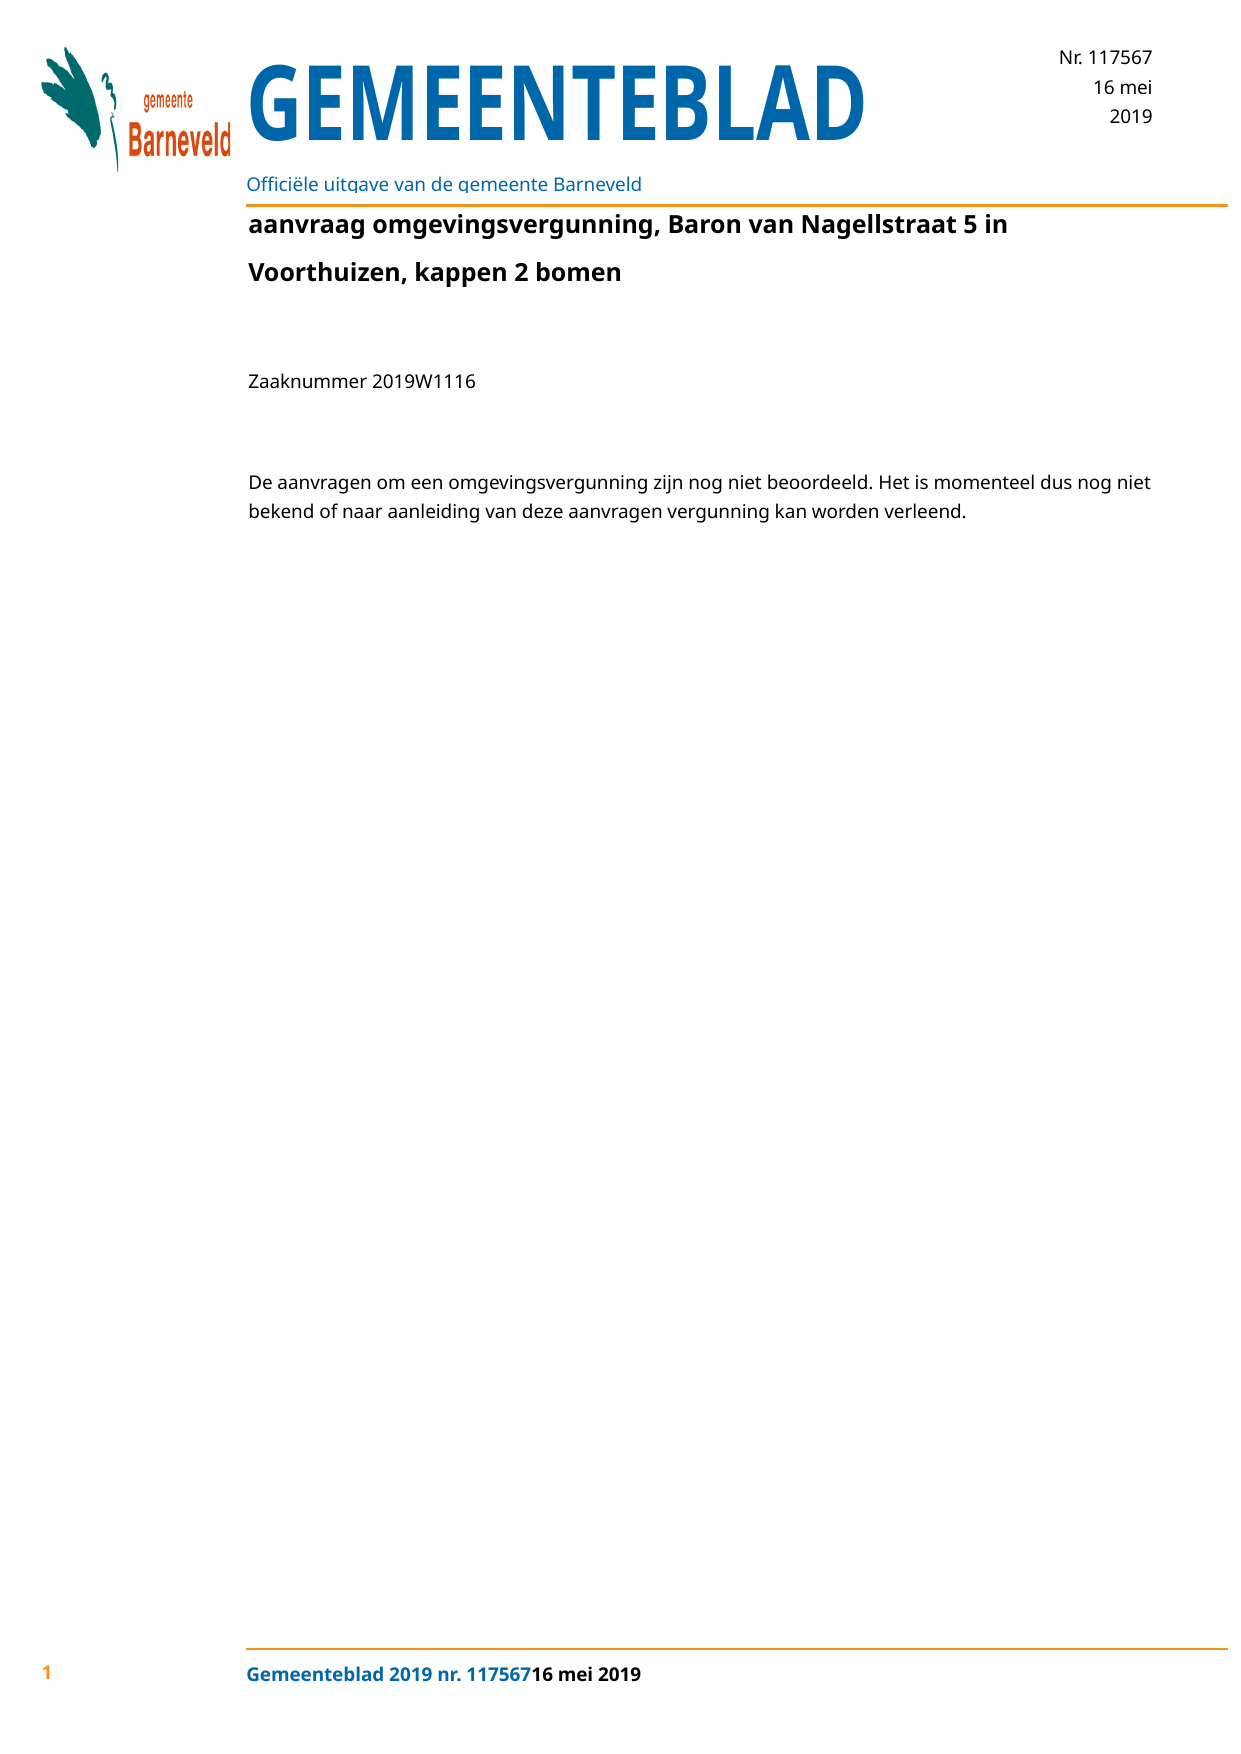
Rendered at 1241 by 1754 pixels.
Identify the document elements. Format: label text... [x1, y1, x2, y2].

picture [41, 47, 231, 172]
text De aanvragen om een omgevingsvergunning zijn nog niet beoordeeld. Het is momenteel dus nog niet bekend of naar aanleiding van deze aanvragen vergunning kan worden verleend. [248, 469, 1152, 524]
text Zaaknummer 2019W1116 [248, 368, 1152, 394]
text aanvraag omgevingsvergunning, Baron van Nagellstraat 5 in Voorthuizen, kappen 2 bomen [248, 207, 1152, 288]
